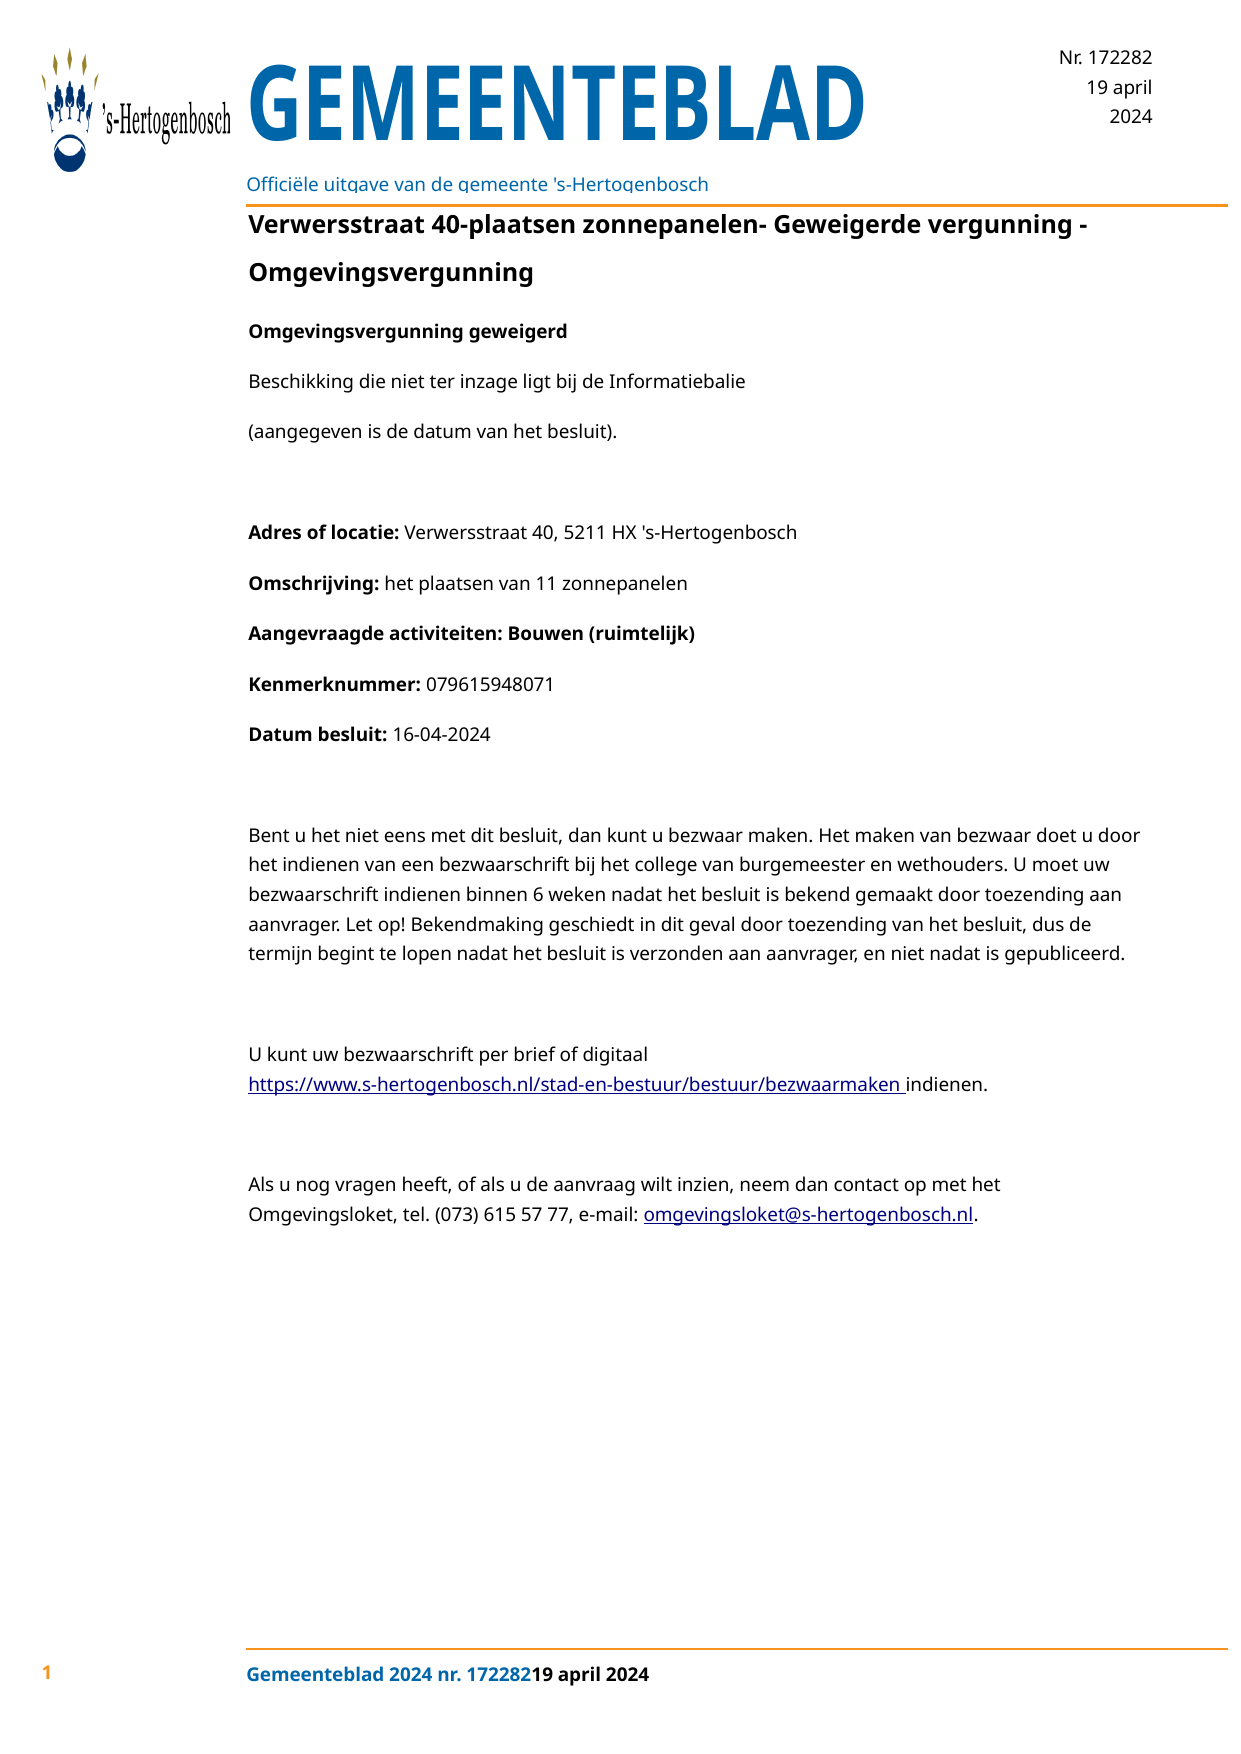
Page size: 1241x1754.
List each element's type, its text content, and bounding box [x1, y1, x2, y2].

text Aangevraagde activiteiten: Bouwen (ruimtelijk) [248, 620, 1152, 646]
text Omschrijving: het plaatsen van 11 zonnepanelen [248, 570, 1152, 596]
text Als u nog vragen heeft, of als u de aanvraag wilt inzien, neem dan contact op met het Omgevingsloket, tel. (073) 615 57 77, e-mail: omgevingsloket@s-hertogenbosch.nl. [248, 1172, 1152, 1227]
text (aangegeven is de datum van het besluit). [248, 419, 1152, 444]
picture [41, 47, 231, 172]
text Adres of locatie: Verwersstraat 40, 5211 HX 's-Hertogenbosch [248, 519, 1152, 545]
text Beschikking die niet ter inzage ligt bij de Informatiebalie [248, 368, 1152, 394]
text U kunt uw bezwaarschrift per brief of digitaal https://www.s-hertogenbosch.nl/stad-en-bestuur/bestuur/bezwaarmaken indienen. [248, 1041, 1152, 1097]
text Datum besluit: 16-04-2024 [248, 721, 1152, 747]
text Kenmerknummer: 079615948071 [248, 671, 1152, 697]
text Omgevingsvergunning geweigerd [248, 318, 1152, 344]
text Verwersstraat 40-plaatsen zonnepanelen- Geweigerde vergunning -Omgevingsvergunning [248, 207, 1152, 288]
text Bent u het niet eens met dit besluit, dan kunt u bezwaar maken. Het maken van bezwaar doet u door het indienen van een bezwaarschrift bij het college van burgemeester en wethouders. U moet uw bezwaarschrift indienen binnen 6 weken nadat het besluit is bekend gemaakt door toezending aan aanvrager. Let op! Bekendmaking geschiedt in dit geval door toezending van het besluit, dus de termijn begint te lopen nadat het besluit is verzonden aan aanvrager, en niet nadat is gepubliceerd. [248, 822, 1152, 966]
